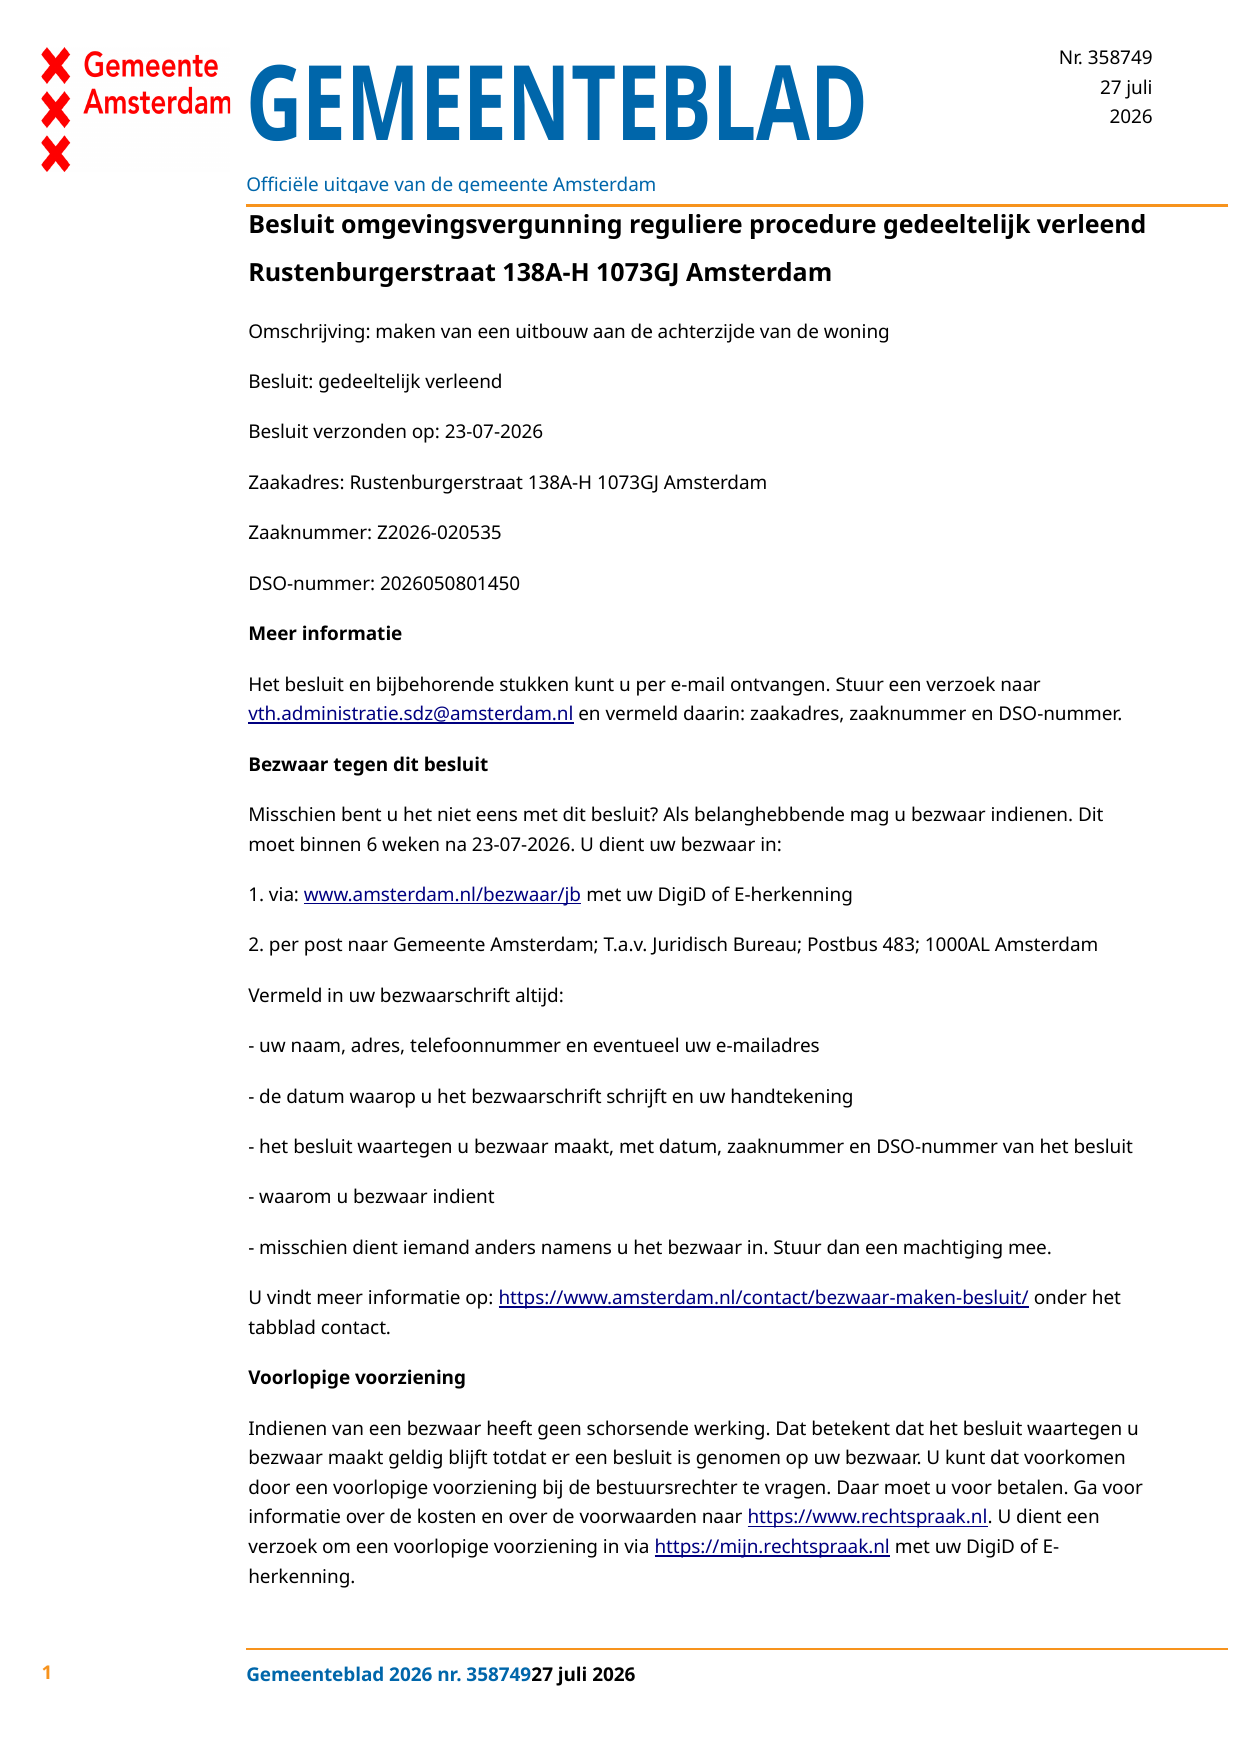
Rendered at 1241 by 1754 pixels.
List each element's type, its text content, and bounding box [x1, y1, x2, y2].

text - waarom u bezwaar indient [248, 1184, 1152, 1209]
text Besluit verzonden op: 23-07-2026 [248, 419, 1152, 444]
text Besluit: gedeeltelijk verleend [248, 368, 1152, 394]
text - de datum waarop u het bezwaarschrift schrijft en uw handtekening [248, 1083, 1152, 1109]
text Voorlopige voorziening [248, 1364, 1152, 1390]
text Indienen van een bezwaar heeft geen schorsende werking. Dat betekent dat het besluit waartegen u bezwaar maakt geldig blijft totdat er een besluit is genomen op uw bezwaar. U kunt dat voorkomen door een voorlopige voorziening bij de bestuursrechter te vragen. Daar moet u voor betalen. Ga voor informatie over de kosten en over de voorwaarden naar https://www.rechtspraak.nl. U dient een verzoek om een voorlopige voorziening in via https://mijn.rechtspraak.nl met uw DigiD of E-herkenning. [248, 1415, 1152, 1589]
text Bezwaar tegen dit besluit [248, 751, 1152, 777]
text Meer informatie [248, 620, 1152, 646]
text Misschien bent u het niet eens met dit besluit? Als belanghebbende mag u bezwaar indienen. Dit moet binnen 6 weken na 23-07-2026. U dient uw bezwaar in: [248, 801, 1152, 857]
text Zaaknummer: Z2026-020535 [248, 519, 1152, 545]
text - uw naam, adres, telefoonnummer en eventueel uw e-mailadres [248, 1032, 1152, 1058]
picture [41, 47, 231, 172]
text Het besluit en bijbehorende stukken kunt u per e-mail ontvangen. Stuur een verzoek naar vth.administratie.sdz@amsterdam.nl en vermeld daarin: zaakadres, zaaknummer en DSO-nummer. [248, 671, 1152, 726]
text - het besluit waartegen u bezwaar maakt, met datum, zaaknummer en DSO-nummer van het besluit [248, 1133, 1152, 1159]
text U vindt meer informatie op: https://www.amsterdam.nl/contact/bezwaar-maken-besluit/ onder het tabblad contact. [248, 1284, 1152, 1340]
text 2. per post naar Gemeente Amsterdam; T.a.v. Juridisch Bureau; Postbus 483; 1000AL Amsterdam [248, 932, 1152, 957]
text DSO-nummer: 2026050801450 [248, 570, 1152, 596]
text Vermeld in uw bezwaarschrift altijd: [248, 982, 1152, 1008]
text Zaakadres: Rustenburgerstraat 138A-H 1073GJ Amsterdam [248, 469, 1152, 495]
text Besluit omgevingsvergunning reguliere procedure gedeeltelijk verleend Rustenburgerstraat 138A-H 1073GJ Amsterdam [248, 207, 1152, 288]
text Omschrijving: maken van een uitbouw aan de achterzijde van de woning [248, 318, 1152, 344]
text 1. via: www.amsterdam.nl/bezwaar/jb met uw DigiD of E-herkenning [248, 881, 1152, 907]
text - misschien dient iemand anders namens u het bezwaar in. Stuur dan een machtiging mee. [248, 1234, 1152, 1260]
